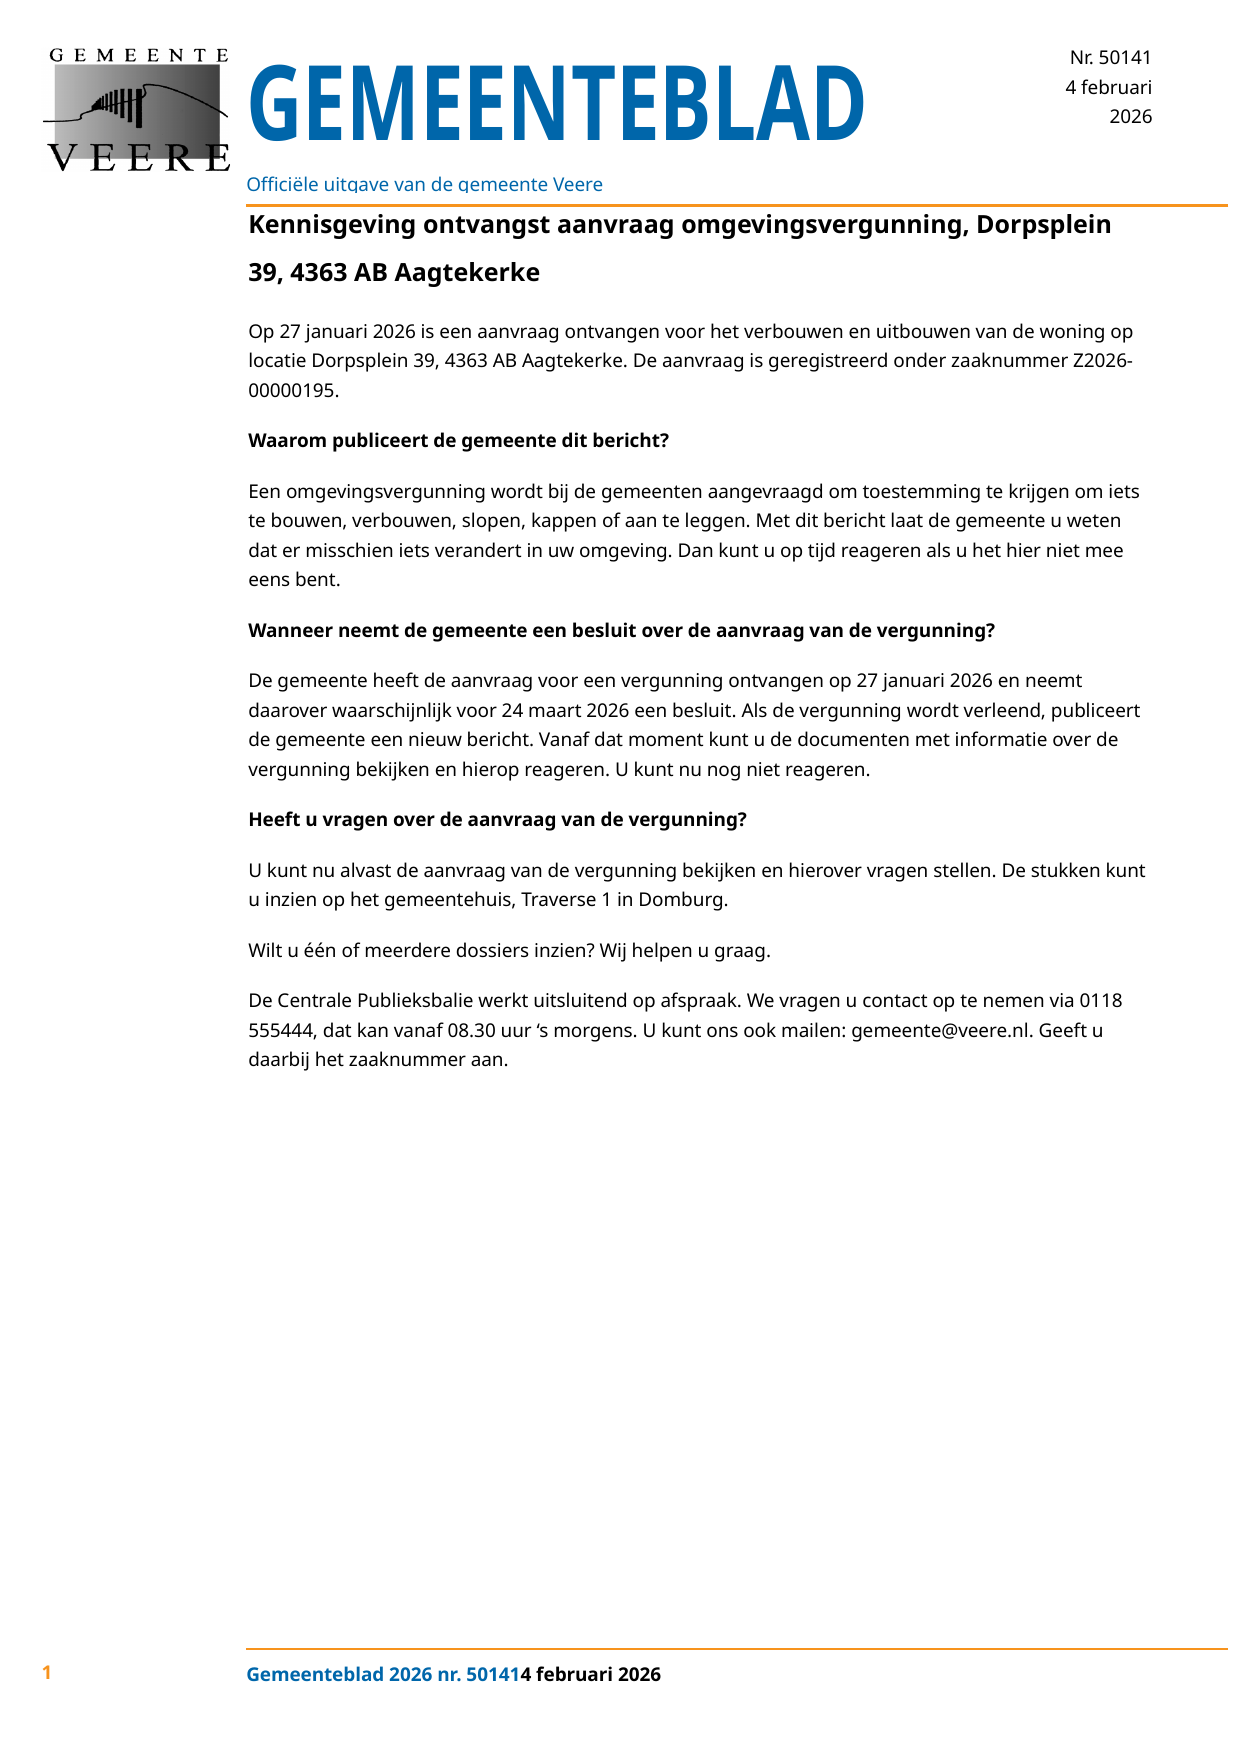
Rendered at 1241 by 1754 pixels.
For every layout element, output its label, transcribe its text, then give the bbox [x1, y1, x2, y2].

text Wilt u één of meerdere dossiers inzien? Wij helpen u graag. [248, 937, 1152, 963]
text Wanneer neemt de gemeente een besluit over de aanvraag van de vergunning? [248, 617, 1152, 643]
text U kunt nu alvast de aanvraag van de vergunning bekijken en hierover vragen stellen. De stukken kunt u inzien op het gemeentehuis, Traverse 1 in Domburg. [248, 857, 1152, 912]
text Heeft u vragen over de aanvraag van de vergunning? [248, 807, 1152, 832]
text Kennisgeving ontvangst aanvraag omgevingsvergunning, Dorpsplein 39, 4363 AB Aagtekerke [248, 207, 1152, 288]
text De gemeente heeft de aanvraag voor een vergunning ontvangen op 27 januari 2026 en neemt daarover waarschijnlijk voor 24 maart 2026 een besluit. Als de vergunning wordt verleend, publiceert de gemeente een nieuw bericht. Vanaf dat moment kunt u de documenten met informatie over de vergunning bekijken en hierop reageren. U kunt nu nog niet reageren. [248, 667, 1152, 782]
picture [41, 47, 231, 172]
text Op 27 januari 2026 is een aanvraag ontvangen voor het verbouwen en uitbouwen van de woning op locatie Dorpsplein 39, 4363 AB Aagtekerke. De aanvraag is geregistreerd onder zaaknummer Z2026-00000195. [248, 318, 1152, 403]
text Een omgevingsvergunning wordt bij de gemeenten aangevraagd om toestemming te krijgen om iets te bouwen, verbouwen, slopen, kappen of aan te leggen. Met dit bericht laat de gemeente u weten dat er misschien iets verandert in uw omgeving. Dan kunt u op tijd reageren als u het hier niet mee eens bent. [248, 478, 1152, 592]
text Waarom publiceert de gemeente dit bericht? [248, 427, 1152, 453]
text De Centrale Publieksbalie werkt uitsluitend op afspraak. We vragen u contact op te nemen via 0118 555444, dat kan vanaf 08.30 uur ‘s morgens. U kunt ons ook mailen: gemeente@veere.nl. Geeft u daarbij het zaaknummer aan. [248, 987, 1152, 1072]
